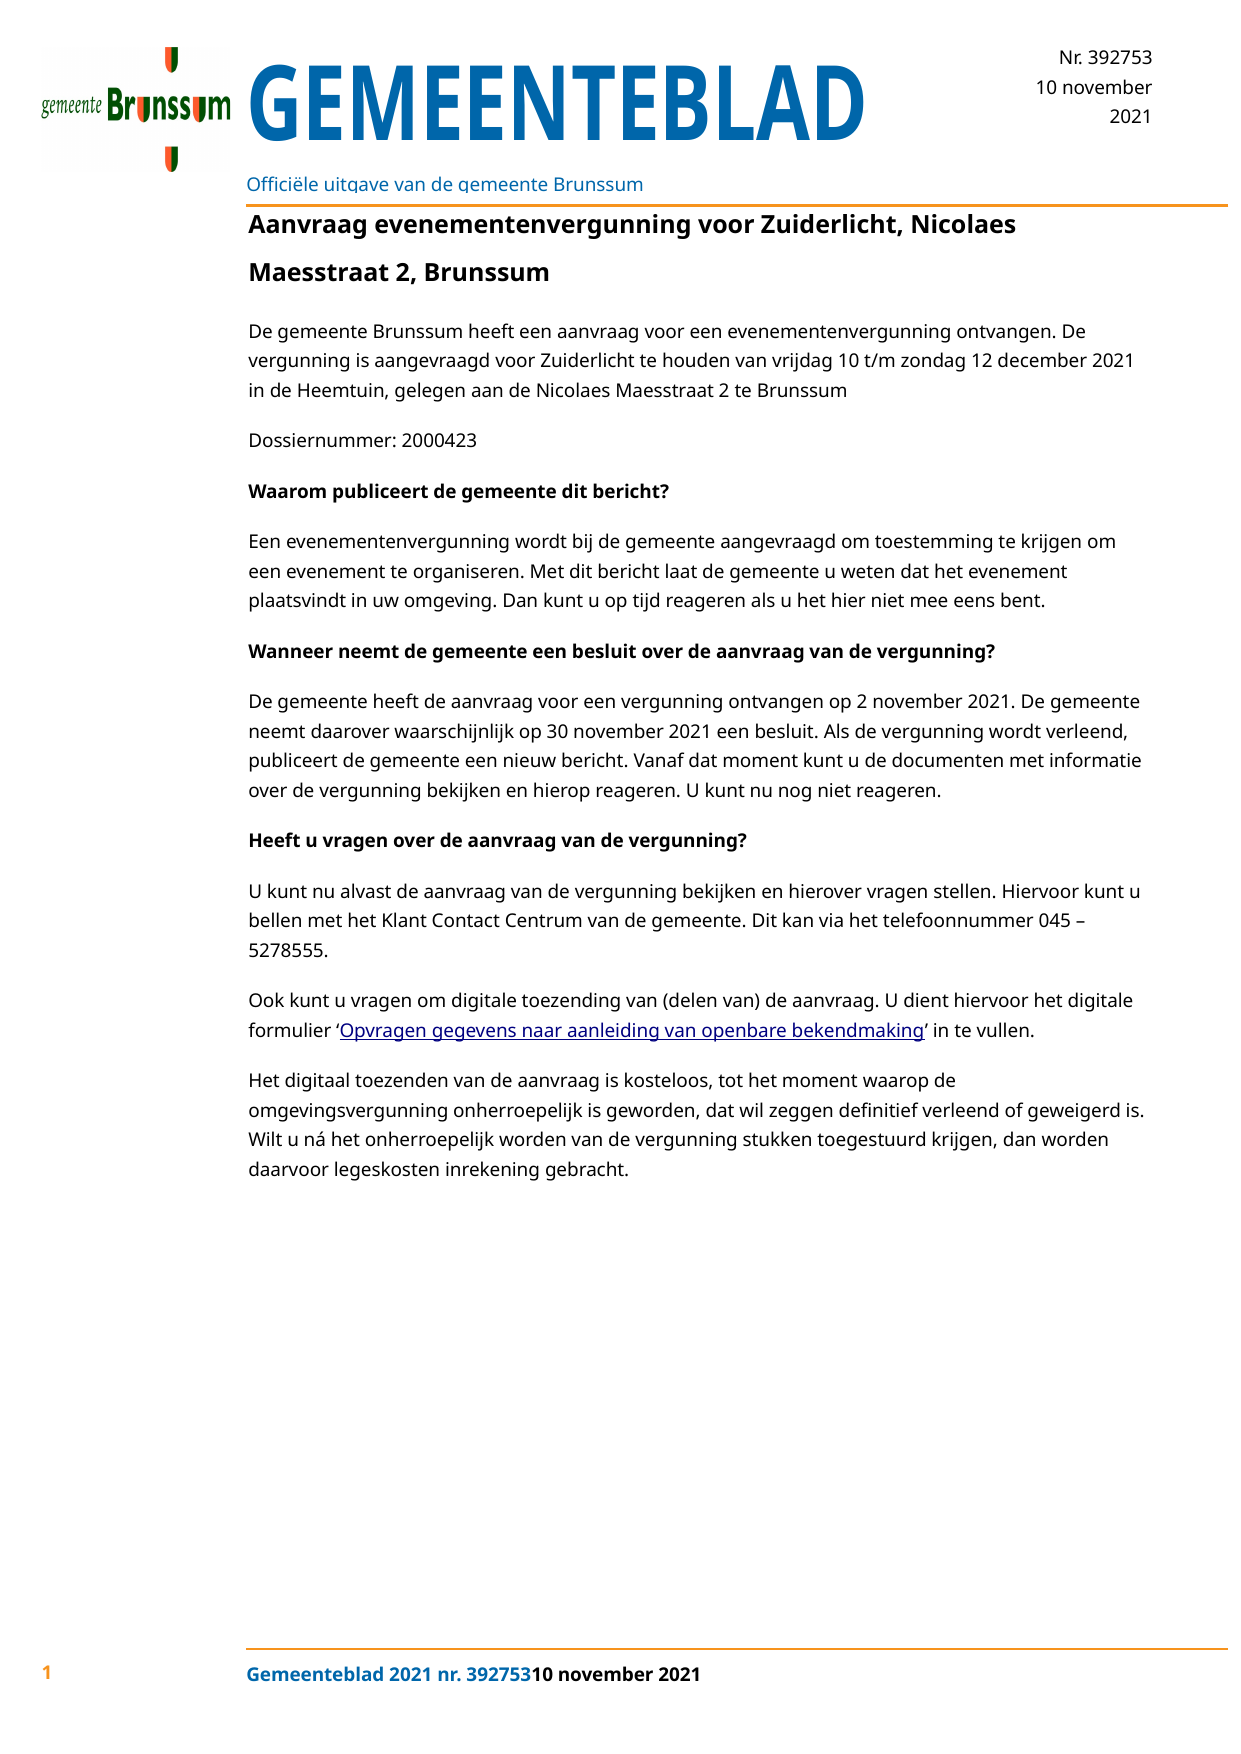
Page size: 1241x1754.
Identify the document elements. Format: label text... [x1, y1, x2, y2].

text Een evenementenvergunning wordt bij de gemeente aangevraagd om toestemming te krijgen om een evenement te organiseren. Met dit bericht laat de gemeente u weten dat het evenement plaatsvindt in uw omgeving. Dan kunt u op tijd reageren als u het hier niet mee eens bent. [248, 528, 1152, 613]
text De gemeente heeft de aanvraag voor een vergunning ontvangen op 2 november 2021. De gemeente neemt daarover waarschijnlijk op 30 november 2021 een besluit. Als de vergunning wordt verleend, publiceert de gemeente een nieuw bericht. Vanaf dat moment kunt u de documenten met informatie over de vergunning bekijken en hierop reageren. U kunt nu nog niet reageren. [248, 688, 1152, 803]
text Heeft u vragen over de aanvraag van de vergunning? [248, 827, 1152, 853]
text De gemeente Brunssum heeft een aanvraag voor een evenementenvergunning ontvangen. De vergunning is aangevraagd voor Zuiderlicht te houden van vrijdag 10 t/m zondag 12 december 2021 in de Heemtuin, gelegen aan de Nicolaes Maesstraat 2 te Brunssum [248, 318, 1152, 403]
text Waarom publiceert de gemeente dit bericht? [248, 478, 1152, 504]
text U kunt nu alvast de aanvraag van de vergunning bekijken en hierover vragen stellen. Hiervoor kunt u bellen met het Klant Contact Centrum van de gemeente. Dit kan via het telefoonnummer 045 – 5278555. [248, 878, 1152, 963]
picture [41, 47, 231, 172]
text Dossiernummer: 2000423 [248, 427, 1152, 453]
text Aanvraag evenementenvergunning voor Zuiderlicht, Nicolaes Maesstraat 2, Brunssum [248, 207, 1152, 288]
text Wanneer neemt de gemeente een besluit over de aanvraag van de vergunning? [248, 638, 1152, 664]
text Ook kunt u vragen om digitale toezending van (delen van) de aanvraag. U dient hiervoor het digitale formulier ‘Opvragen gegevens naar aanleiding van openbare bekendmaking’ in te vullen. [248, 987, 1152, 1043]
text Het digitaal toezenden van de aanvraag is kosteloos, tot het moment waarop de omgevingsvergunning onherroepelijk is geworden, dat wil zeggen definitief verleend of geweigerd is. Wilt u ná het onherroepelijk worden van de vergunning stukken toegestuurd krijgen, dan worden daarvoor legeskosten inrekening gebracht. [248, 1067, 1152, 1182]
